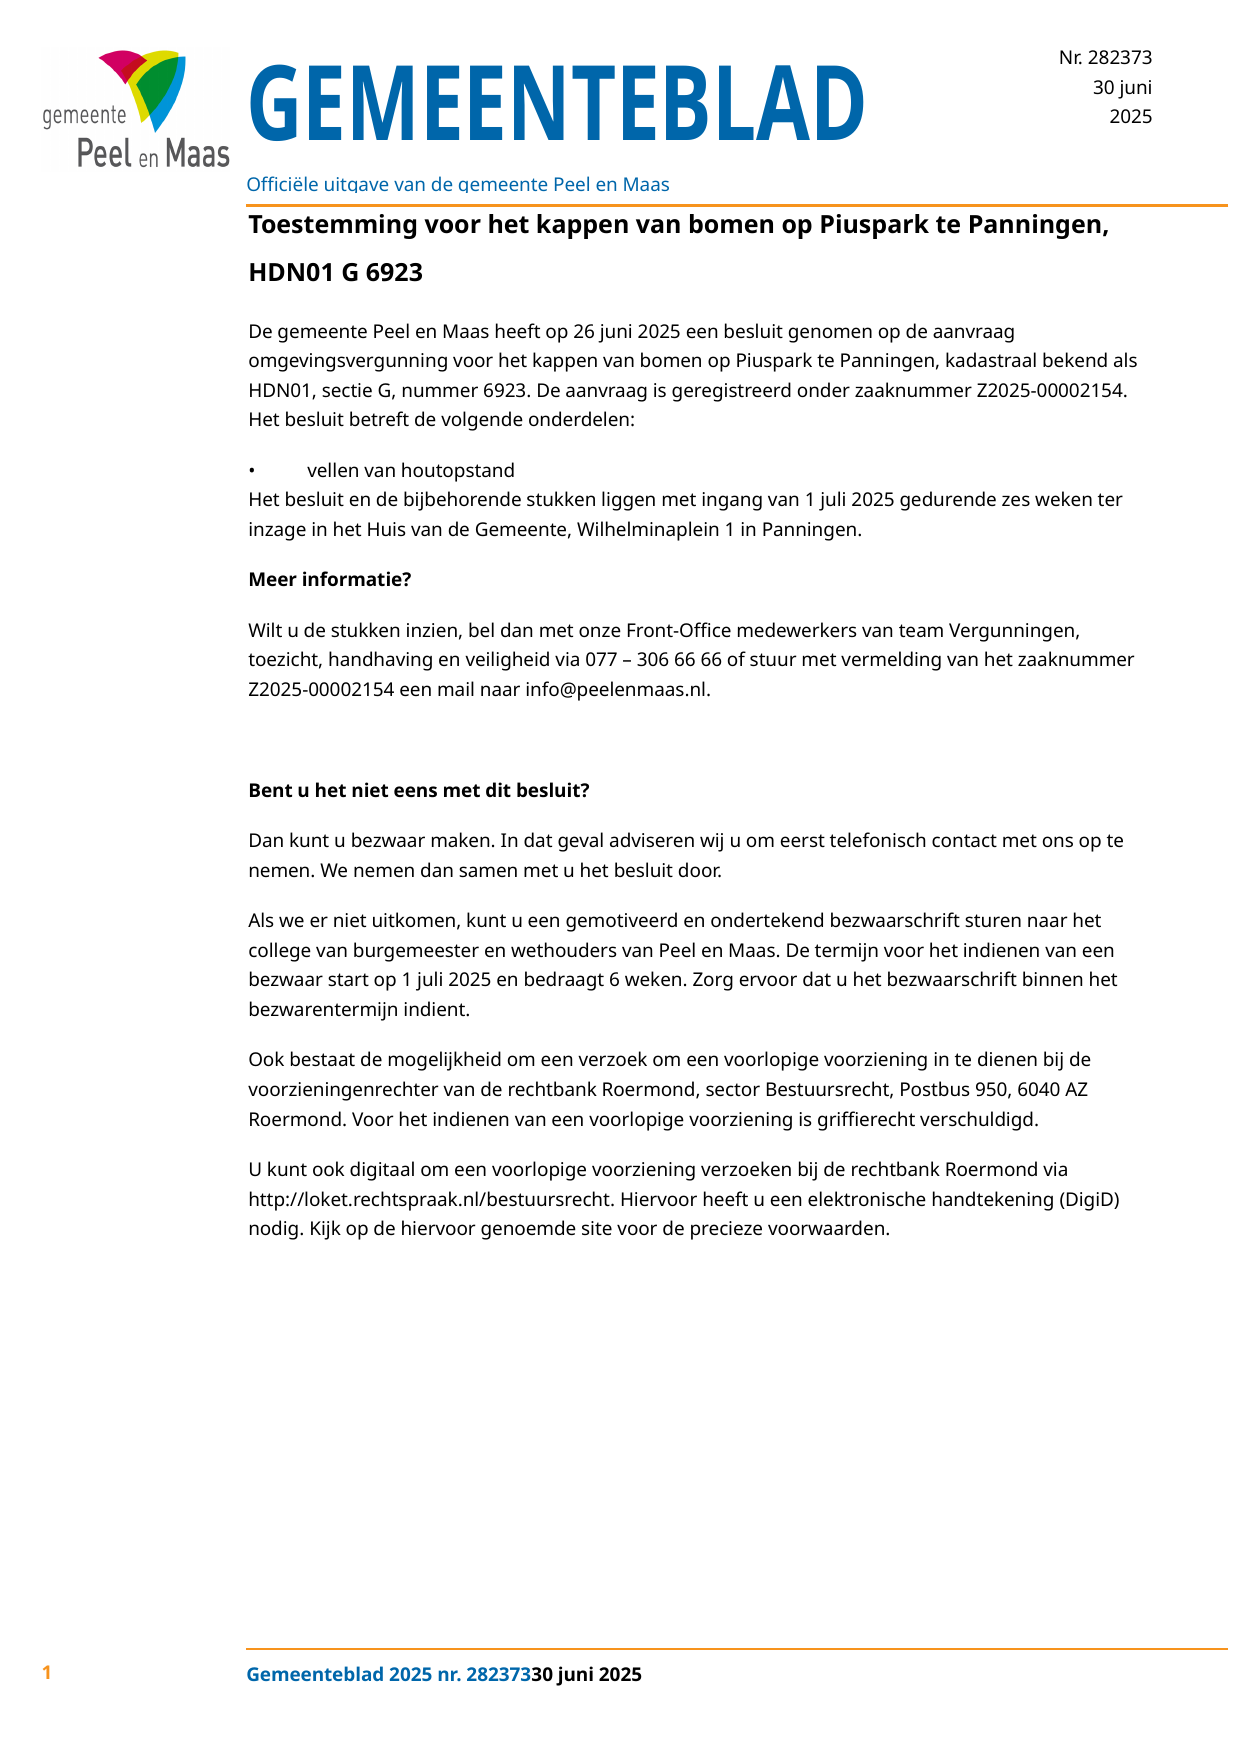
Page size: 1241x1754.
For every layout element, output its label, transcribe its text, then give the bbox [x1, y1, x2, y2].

text Meer informatie? [248, 567, 1152, 592]
text Bent u het niet eens met dit besluit? [248, 777, 1152, 803]
picture [41, 47, 231, 172]
text De gemeente Peel en Maas heeft op 26 juni 2025 een besluit genomen op de aanvraag omgevingsvergunning voor het kappen van bomen op Piuspark te Panningen, kadastraal bekend als HDN01, sectie G, nummer 6923. De aanvraag is geregistreerd onder zaaknummer Z2025-00002154. Het besluit betreft de volgende onderdelen: [248, 318, 1152, 432]
text Wilt u de stukken inzien, bel dan met onze Front-Office medewerkers van team Vergunningen, toezicht, handhaving en veiligheid via 077 – 306 66 66 of stuur met vermelding van het zaaknummer Z2025-00002154 een mail naar info@peelenmaas.nl. [248, 617, 1152, 702]
text U kunt ook digitaal om een voorlopige voorziening verzoeken bij de rechtbank Roermond via http://loket.rechtspraak.nl/bestuursrecht. Hiervoor heeft u een elektronische handtekening (DigiD) nodig. Kijk op de hiervoor genoemde site voor de precieze voorwaarden. [248, 1156, 1152, 1241]
text Toestemming voor het kappen van bomen op Piuspark te Panningen, HDN01 G 6923 [248, 207, 1152, 288]
text Het besluit en de bijbehorende stukken liggen met ingang van 1 juli 2025 gedurende zes weken ter inzage in het Huis van de Gemeente, Wilhelminaplein 1 in Panningen. [248, 487, 1152, 542]
text Ook bestaat de mogelijkheid om een verzoek om een voorlopige voorziening in te dienen bij de voorzieningenrechter van de rechtbank Roermond, sector Bestuursrecht, Postbus 950, 6040 AZ Roermond. Voor het indienen van een voorlopige voorziening is griffierecht verschuldigd. [248, 1047, 1152, 1132]
text Dan kunt u bezwaar maken. In dat geval adviseren wij u om eerst telefonisch contact met ons op te nemen. We nemen dan samen met u het besluit door. [248, 827, 1152, 883]
text Als we er niet uitkomen, kunt u een gemotiveerd en ondertekend bezwaarschrift sturen naar het college van burgemeester en wethouders van Peel en Maas. De termijn voor het indienen van een bezwaar start op 1 juli 2025 en bedraagt 6 weken. Zorg ervoor dat u het bezwaarschrift binnen het bezwarentermijn indient. [248, 907, 1152, 1022]
list vellen van houtopstand [248, 457, 1152, 483]
